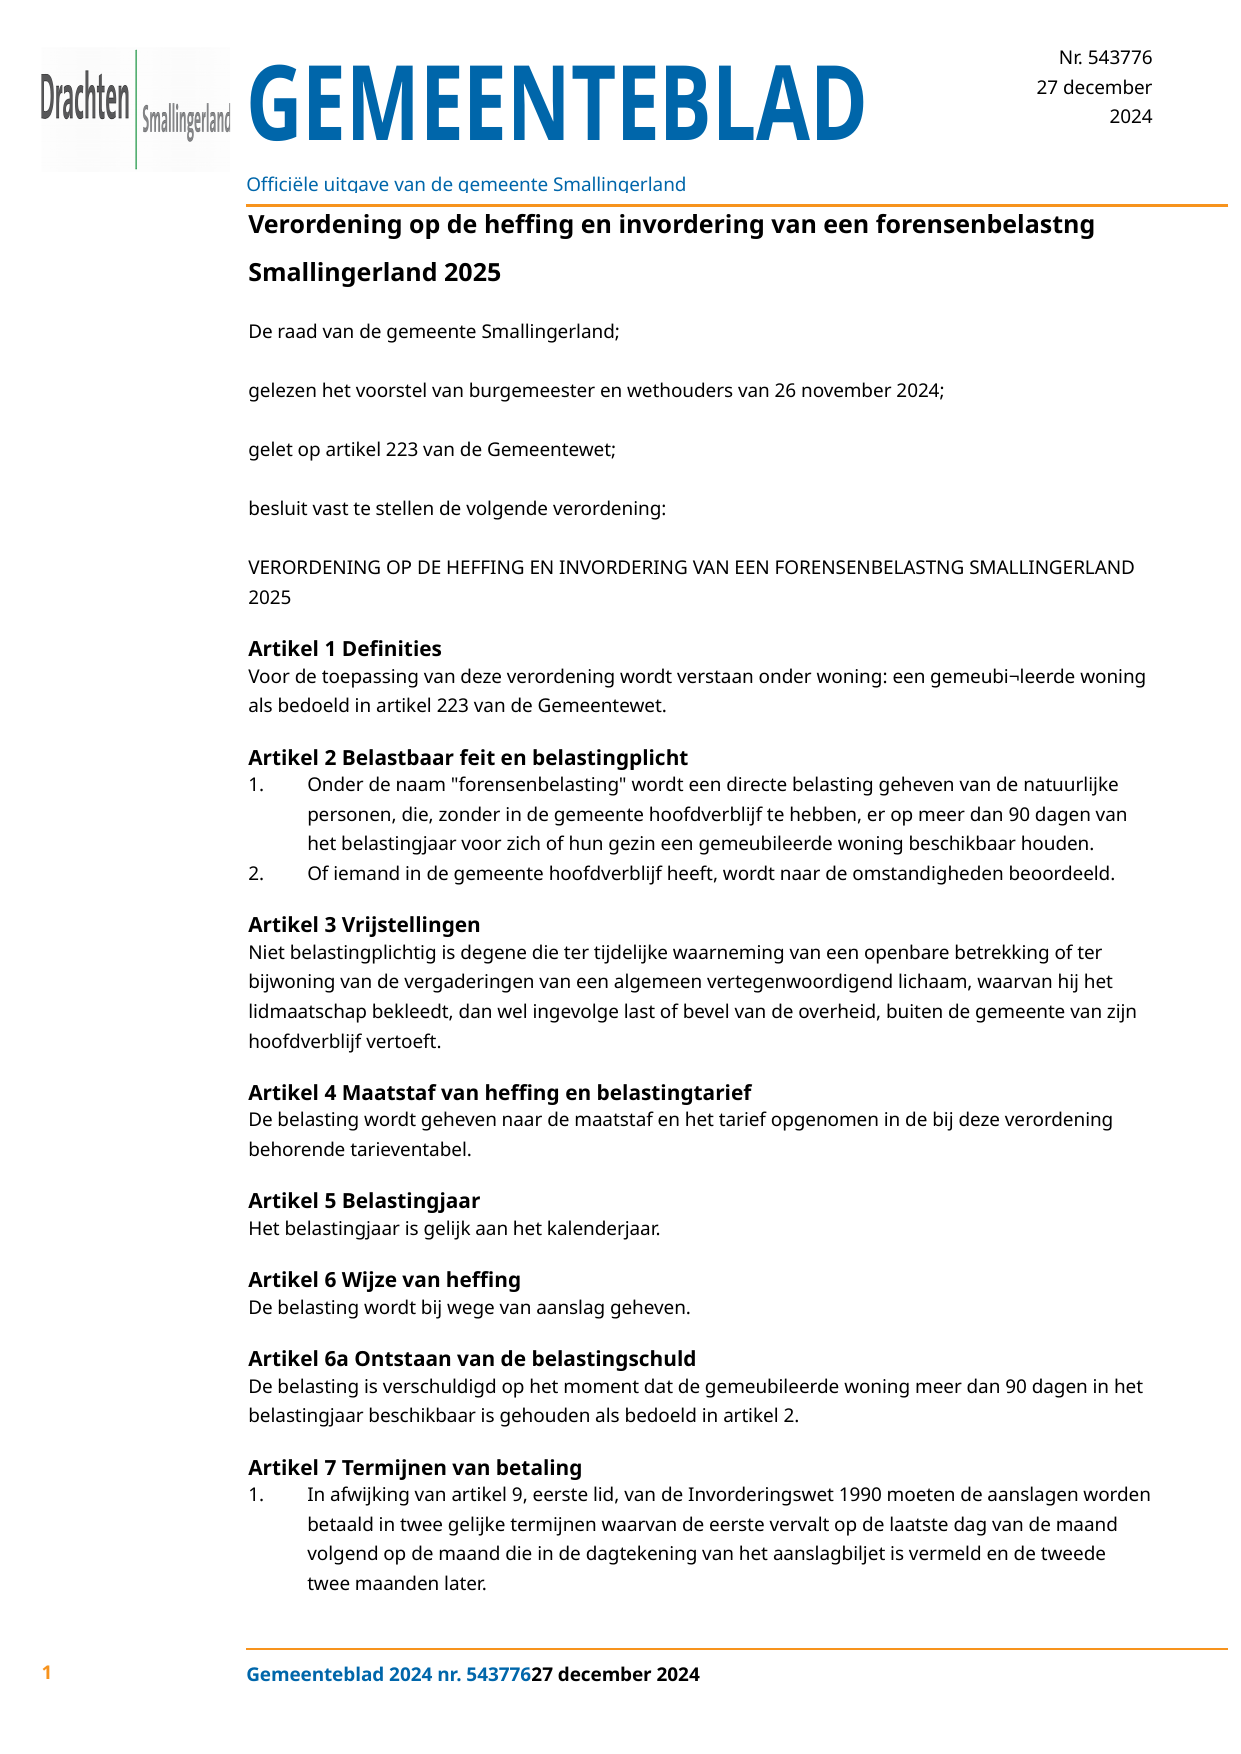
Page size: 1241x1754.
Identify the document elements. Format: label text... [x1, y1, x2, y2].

text Artikel 6 Wijze van heffing [248, 1266, 1152, 1294]
text VERORDENING OP DE HEFFING EN INVORDERING VAN EEN FORENSENBELASTNG SMALLINGERLAND 2025 [248, 554, 1152, 610]
list Onder de naam "forensenbelasting" wordt een directe belasting geheven van de natuurlijke personen, die, zonder in de gemeente hoofdverblijf te hebben, er op meer dan 90 dagen van het belastingjaar voor zich of hun gezin een gemeubileerde woning beschikbaar houden. [248, 771, 1152, 856]
text Artikel 4 Maatstaf van heffing en belastingtarief [248, 1078, 1152, 1107]
text Het belastingjaar is gelijk aan het kalenderjaar. [248, 1215, 1152, 1241]
text De belasting wordt bij wege van aanslag geheven. [248, 1294, 1152, 1320]
text Artikel 1 Definities [248, 634, 1152, 663]
text Niet belastingplichtig is degene die ter tijdelijke waarneming van een openbare betrekking of ter bijwoning van de vergaderingen van een algemeen vertegenwoordigend lichaam, waarvan hij het lidmaatschap bekleedt, dan wel ingevolge last of bevel van de overheid, buiten de gemeente van zijn hoofdverblijf vertoeft. [248, 939, 1152, 1053]
text De belasting is verschuldigd op het moment dat de gemeubileerde woning meer dan 90 dagen in het belastingjaar beschikbaar is gehouden als bedoeld in artikel 2. [248, 1373, 1152, 1428]
text De raad van de gemeente Smallingerland; [248, 318, 1152, 344]
text De belasting wordt geheven naar de maatstaf en het tarief opgenomen in de bij deze verordening behorende tarieventabel. [248, 1107, 1152, 1162]
text gelezen het voorstel van burgemeester en wethouders van 26 november 2024; [248, 377, 1152, 403]
text Artikel 7 Termijnen van betaling [248, 1453, 1152, 1481]
text Voor de toepassing van deze verordening wordt verstaan onder woning: een gemeubi¬leerde woning als bedoeld in artikel 223 van de Gemeentewet. [248, 663, 1152, 718]
text Artikel 2 Belastbaar feit en belastingplicht [248, 743, 1152, 771]
list Of iemand in de gemeente hoofdverblijf heeft, wordt naar de omstandigheden beoordeeld. [248, 860, 1152, 886]
text Artikel 6a Ontstaan van de belastingschuld [248, 1344, 1152, 1373]
text besluit vast te stellen de volgende verordening: [248, 495, 1152, 521]
text Artikel 3 Vrijstellingen [248, 911, 1152, 939]
text gelet op artikel 223 van de Gemeentewet; [248, 436, 1152, 462]
text Artikel 5 Belastingjaar [248, 1187, 1152, 1215]
text Verordening op de heffing en invordering van een forensenbelastng Smallingerland 2025 [248, 207, 1152, 288]
picture [41, 47, 231, 172]
list In afwijking van artikel 9, eerste lid, van de Invorderingswet 1990 moeten de aanslagen worden betaald in twee gelijke termijnen waarvan de eerste vervalt op de laatste dag van de maand volgend op de maand die in de dagtekening van het aanslagbiljet is vermeld en de tweede twee maanden later. [248, 1481, 1152, 1596]
